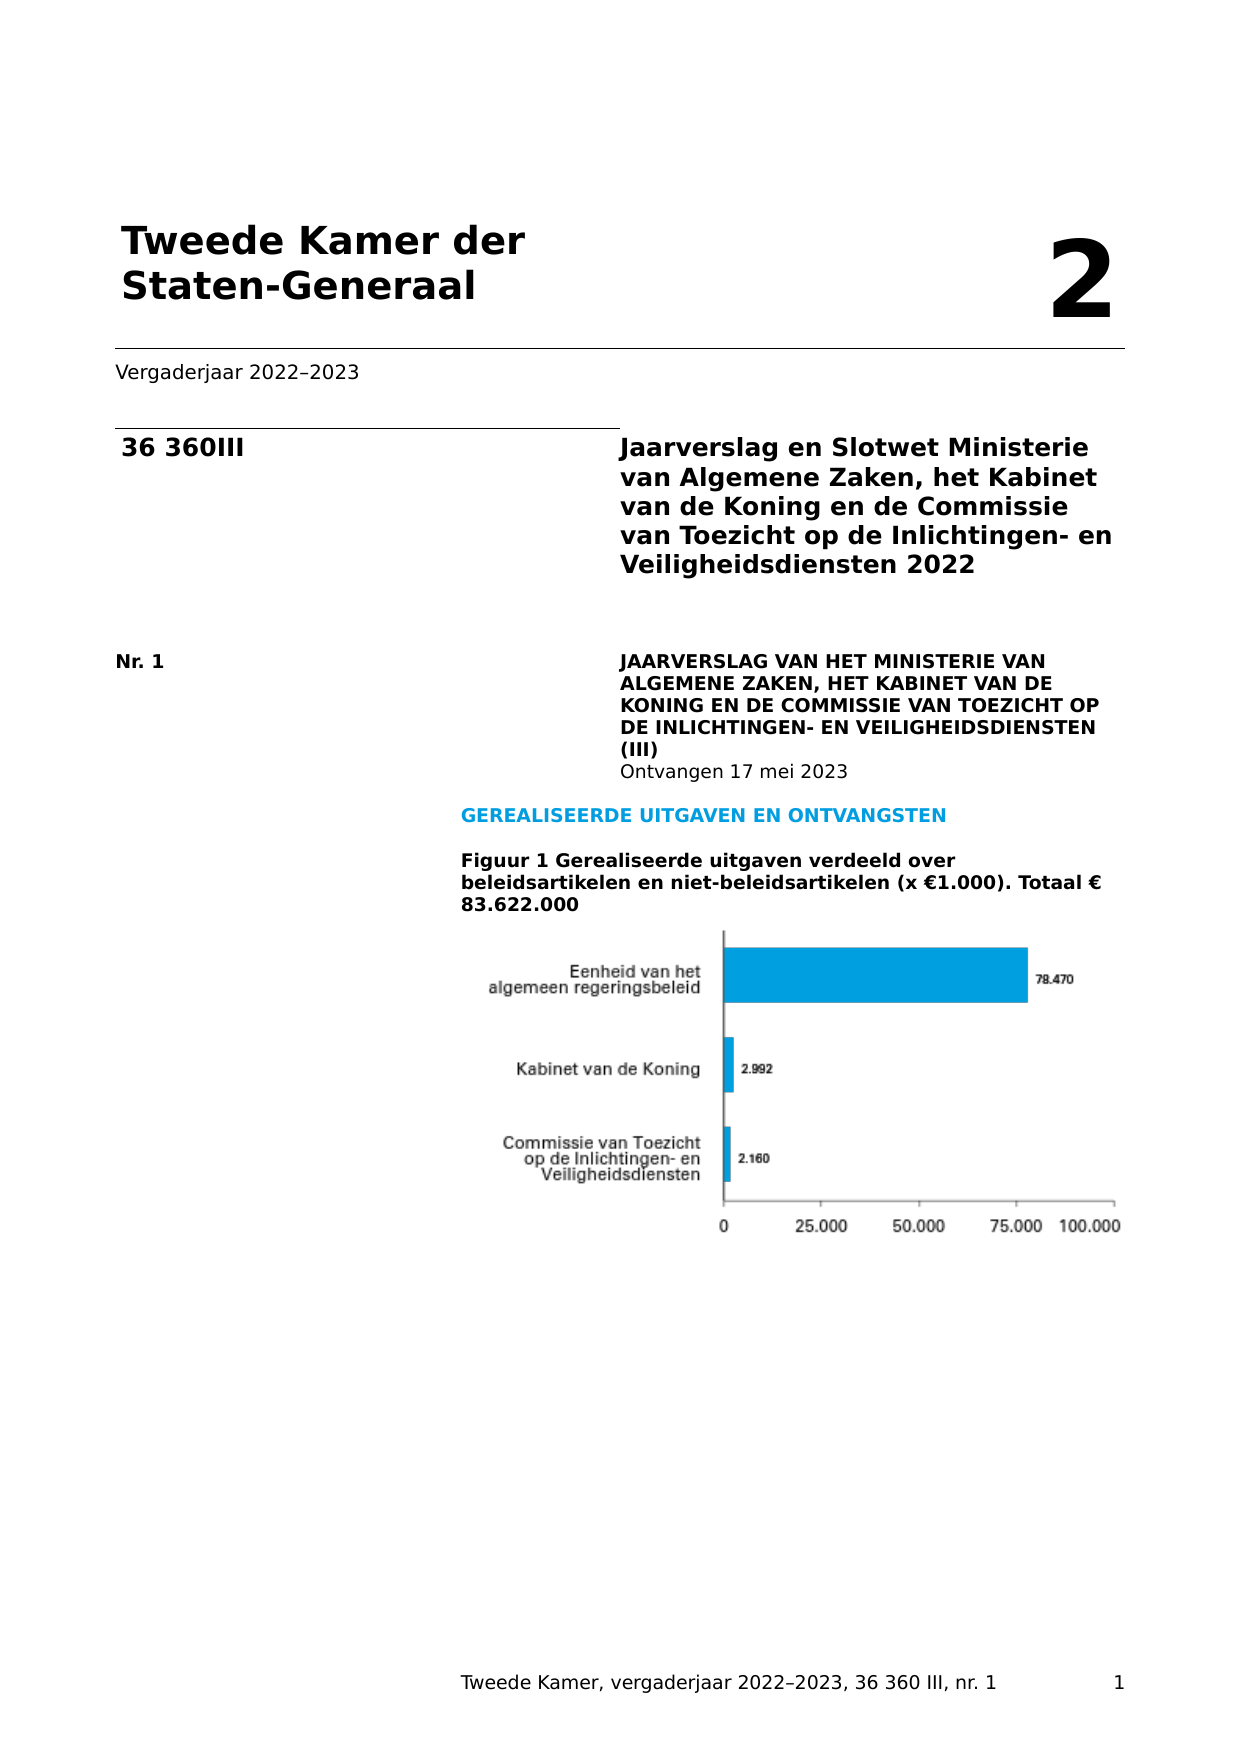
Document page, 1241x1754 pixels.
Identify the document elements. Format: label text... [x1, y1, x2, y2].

table_cell Vergaderjaar 2022–2023 [115, 349, 1125, 384]
table_header Tweede Kamer der Staten-Generaal [115, 213, 620, 348]
table_header Nr. 1 [115, 651, 620, 805]
title Gerealiseerde uitgaven en ontvangsten [461, 805, 1125, 827]
title Figuur 1 Gerealiseerde uitgaven verdeeld over beleidsartikelen en niet-beleidsartikelen (x €1.000). Totaal € 83.622.000 [461, 850, 1125, 916]
table_header Jaarverslag en Slotwet Ministerie van Algemene Zaken, het Kabinet van de Koning en de Commissie van Toezicht op de Inlichtingen- en Veiligheidsdiensten 2022 [620, 428, 1125, 585]
table_header 2 [620, 213, 1125, 348]
table_header Jaarverslag van het ministerie van ALGEMENE ZAKEN, HET KABINET VAN DE KONING EN DE COMMISSIE VAN TOEZICHT OP DE INLICHTINGEN- EN VEILIGHEIDSDIENSTEN (III) Ontvangen 17 mei 2023 [620, 651, 1125, 805]
table_header 36 360III [115, 429, 620, 585]
